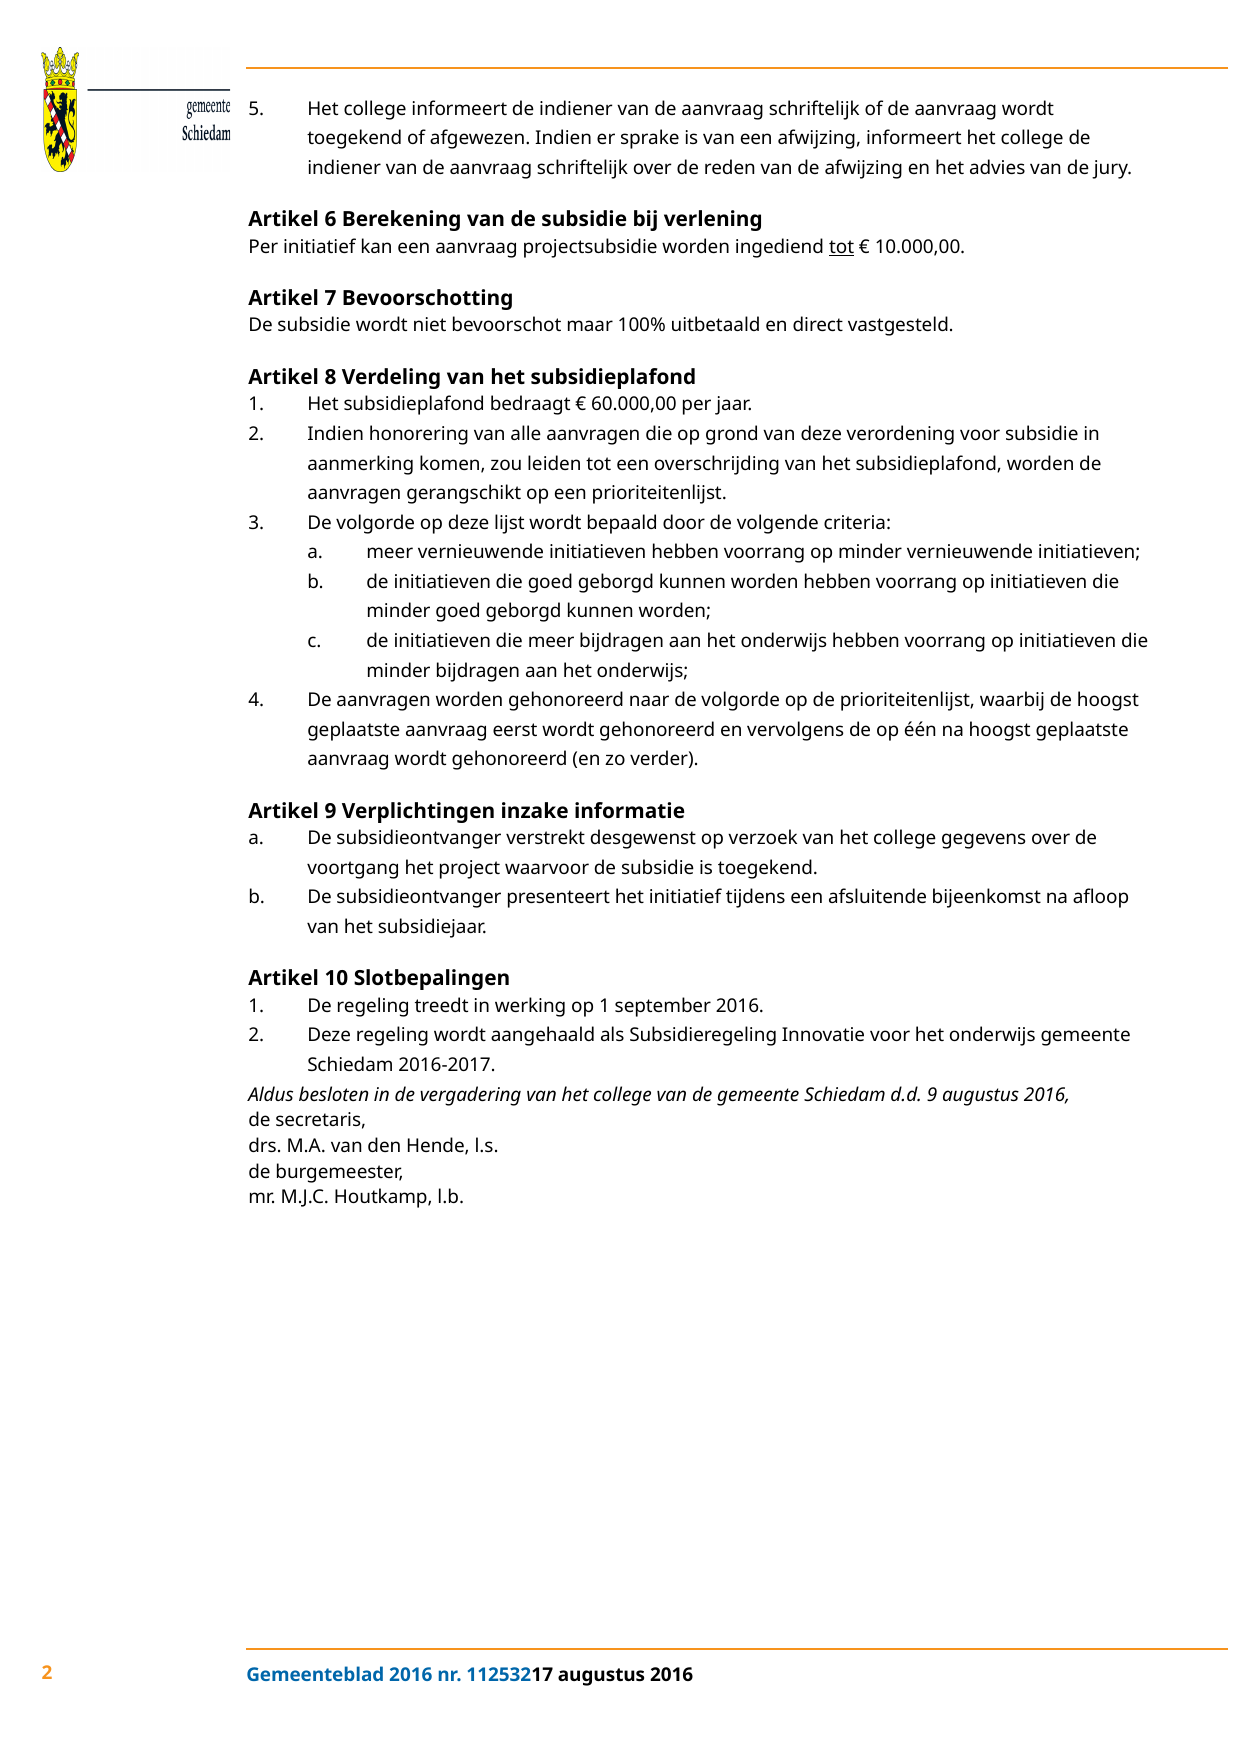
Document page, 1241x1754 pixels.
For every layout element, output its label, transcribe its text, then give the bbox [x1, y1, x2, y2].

text Artikel 6 Berekening van de subsidie bij verlening [248, 204, 1152, 233]
text Per initiatief kan een aanvraag projectsubsidie worden ingediend tot € 10.000,00. [248, 233, 1152, 258]
picture [41, 47, 231, 172]
text drs. M.A. van den Hende, l.s. [248, 1132, 1152, 1158]
list Het college informeert de indiener van de aanvraag schriftelijk of de aanvraag wordt toegekend of afgewezen. Indien er sprake is van een afwijzing, informeert het college de indiener van de aanvraag schriftelijk over de reden van de afwijzing en het advies van de jury. [248, 95, 1152, 180]
text De subsidie wordt niet bevoorschot maar 100% uitbetaald en direct vastgesteld. [248, 312, 1152, 337]
text de secretaris, [248, 1106, 1152, 1132]
list De regeling treedt in werking op 1 september 2016. [248, 992, 1152, 1018]
list Indien honorering van alle aanvragen die op grond van deze verordening voor subsidie in aanmerking komen, zou leiden tot een overschrijding van het subsidieplafond, worden de aanvragen gerangschikt op een prioriteitenlijst. [248, 420, 1152, 505]
list meer vernieuwende initiatieven hebben voorrang op minder vernieuwende initiatieven; [307, 538, 1152, 564]
text Artikel 10 Slotbepalingen [248, 963, 1152, 992]
list de initiatieven die goed geborgd kunnen worden hebben voorrang op initiatieven die minder goed geborgd kunnen worden; [307, 568, 1152, 623]
text de burgemeester, [248, 1158, 1152, 1184]
text Artikel 9 Verplichtingen inzake informatie [248, 796, 1152, 824]
list Deze regeling wordt aangehaald als Subsidieregeling Innovatie voor het onderwijs gemeente Schiedam 2016-2017. [248, 1022, 1152, 1077]
list de initiatieven die meer bijdragen aan het onderwijs hebben voorrang op initiatieven die minder bijdragen aan het onderwijs; [307, 627, 1152, 682]
list De volgorde op deze lijst wordt bepaald door de volgende criteria: [248, 509, 1152, 534]
text mr. M.J.C. Houtkamp, l.b. [248, 1184, 1152, 1209]
list De subsidieontvanger presenteert het initiatief tijdens een afsluitende bijeenkomst na afloop van het subsidiejaar. [248, 883, 1152, 939]
list De aanvragen worden gehonoreerd naar de volgorde op de prioriteitenlijst, waarbij de hoogst geplaatste aanvraag eerst wordt gehonoreerd en vervolgens de op één na hoogst geplaatste aanvraag wordt gehonoreerd (en zo verder). [248, 686, 1152, 771]
text Artikel 7 Bevoorschotting [248, 283, 1152, 312]
list Het subsidieplafond bedraagt € 60.000,00 per jaar. [248, 391, 1152, 416]
list De subsidieontvanger verstrekt desgewenst op verzoek van het college gegevens over de voortgang het project waarvoor de subsidie is toegekend. [248, 824, 1152, 880]
text Artikel 8 Verdeling van het subsidieplafond [248, 362, 1152, 391]
text Aldus besloten in de vergadering van het college van de gemeente Schiedam d.d. 9 augustus 2016, [248, 1081, 1152, 1106]
